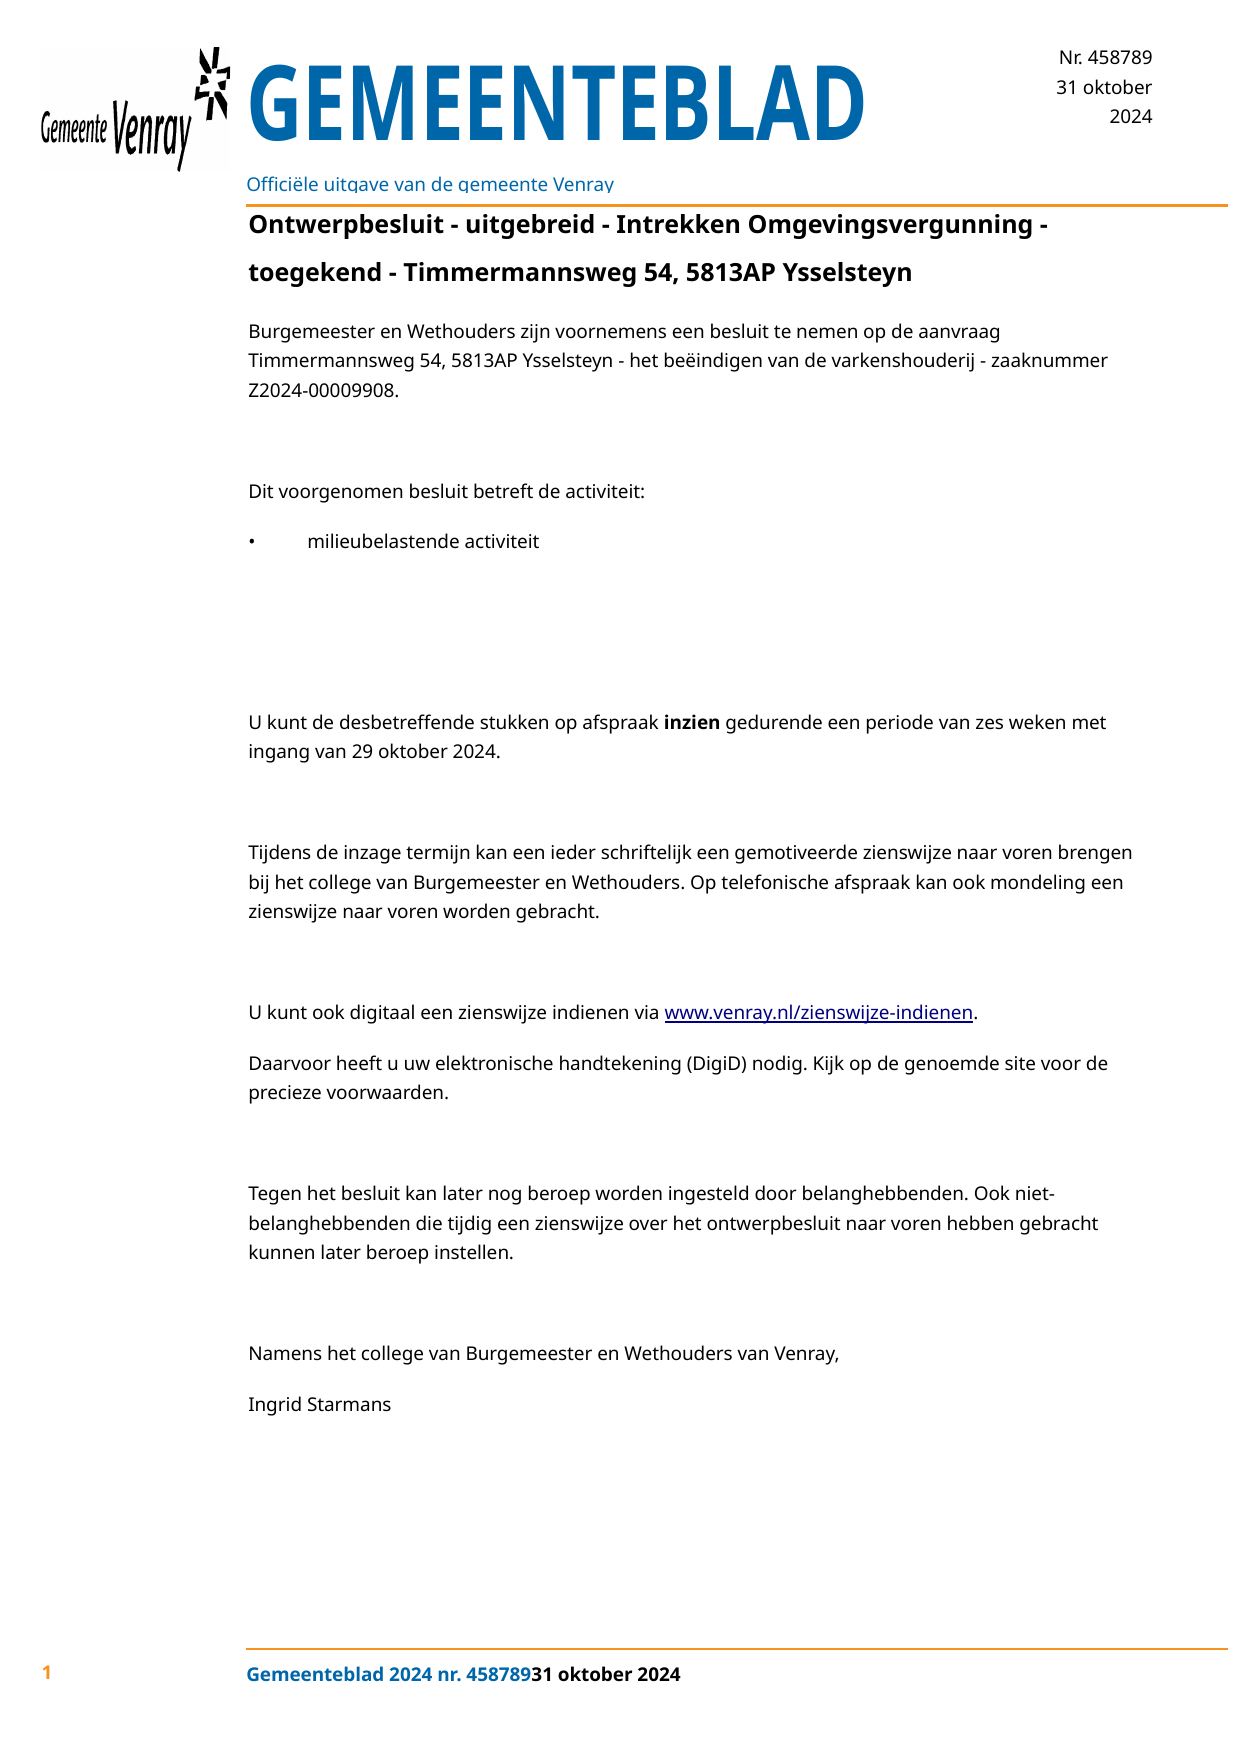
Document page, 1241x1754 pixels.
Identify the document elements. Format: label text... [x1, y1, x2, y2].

text Ingrid Starmans [248, 1391, 1152, 1417]
text Tijdens de inzage termijn kan een ieder schriftelijk een gemotiveerde zienswijze naar voren brengen bij het college van Burgemeester en Wethouders. Op telefonische afspraak kan ook mondeling een zienswijze naar voren worden gebracht. [248, 839, 1152, 924]
text Namens het college van Burgemeester en Wethouders van Venray, [248, 1340, 1152, 1366]
text Burgemeester en Wethouders zijn voornemens een besluit te nemen op de aanvraag Timmermannsweg 54, 5813AP Ysselsteyn - het beëindigen van de varkenshouderij - zaaknummer Z2024-00009908. [248, 318, 1152, 403]
text U kunt ook digitaal een zienswijze indienen via www.venray.nl/zienswijze-indienen. [248, 999, 1152, 1025]
text Ontwerpbesluit - uitgebreid - Intrekken Omgevingsvergunning - toegekend - Timmermannsweg 54, 5813AP Ysselsteyn [248, 207, 1152, 288]
list milieubelastende activiteit [248, 528, 1152, 554]
picture [41, 47, 231, 172]
text Daarvoor heeft u uw elektronische handtekening (DigiD) nodig. Kijk op de genoemde site voor de precieze voorwaarden. [248, 1050, 1152, 1105]
text U kunt de desbetreffende stukken op afspraak inzien gedurende een periode van zes weken met ingang van 29 oktober 2024. [248, 709, 1152, 764]
text Tegen het besluit kan later nog beroep worden ingesteld door belanghebbenden. Ook niet-belanghebbenden die tijdig een zienswijze over het ontwerpbesluit naar voren hebben gebracht kunnen later beroep instellen. [248, 1180, 1152, 1265]
text Dit voorgenomen besluit betreft de activiteit: [248, 478, 1152, 504]
